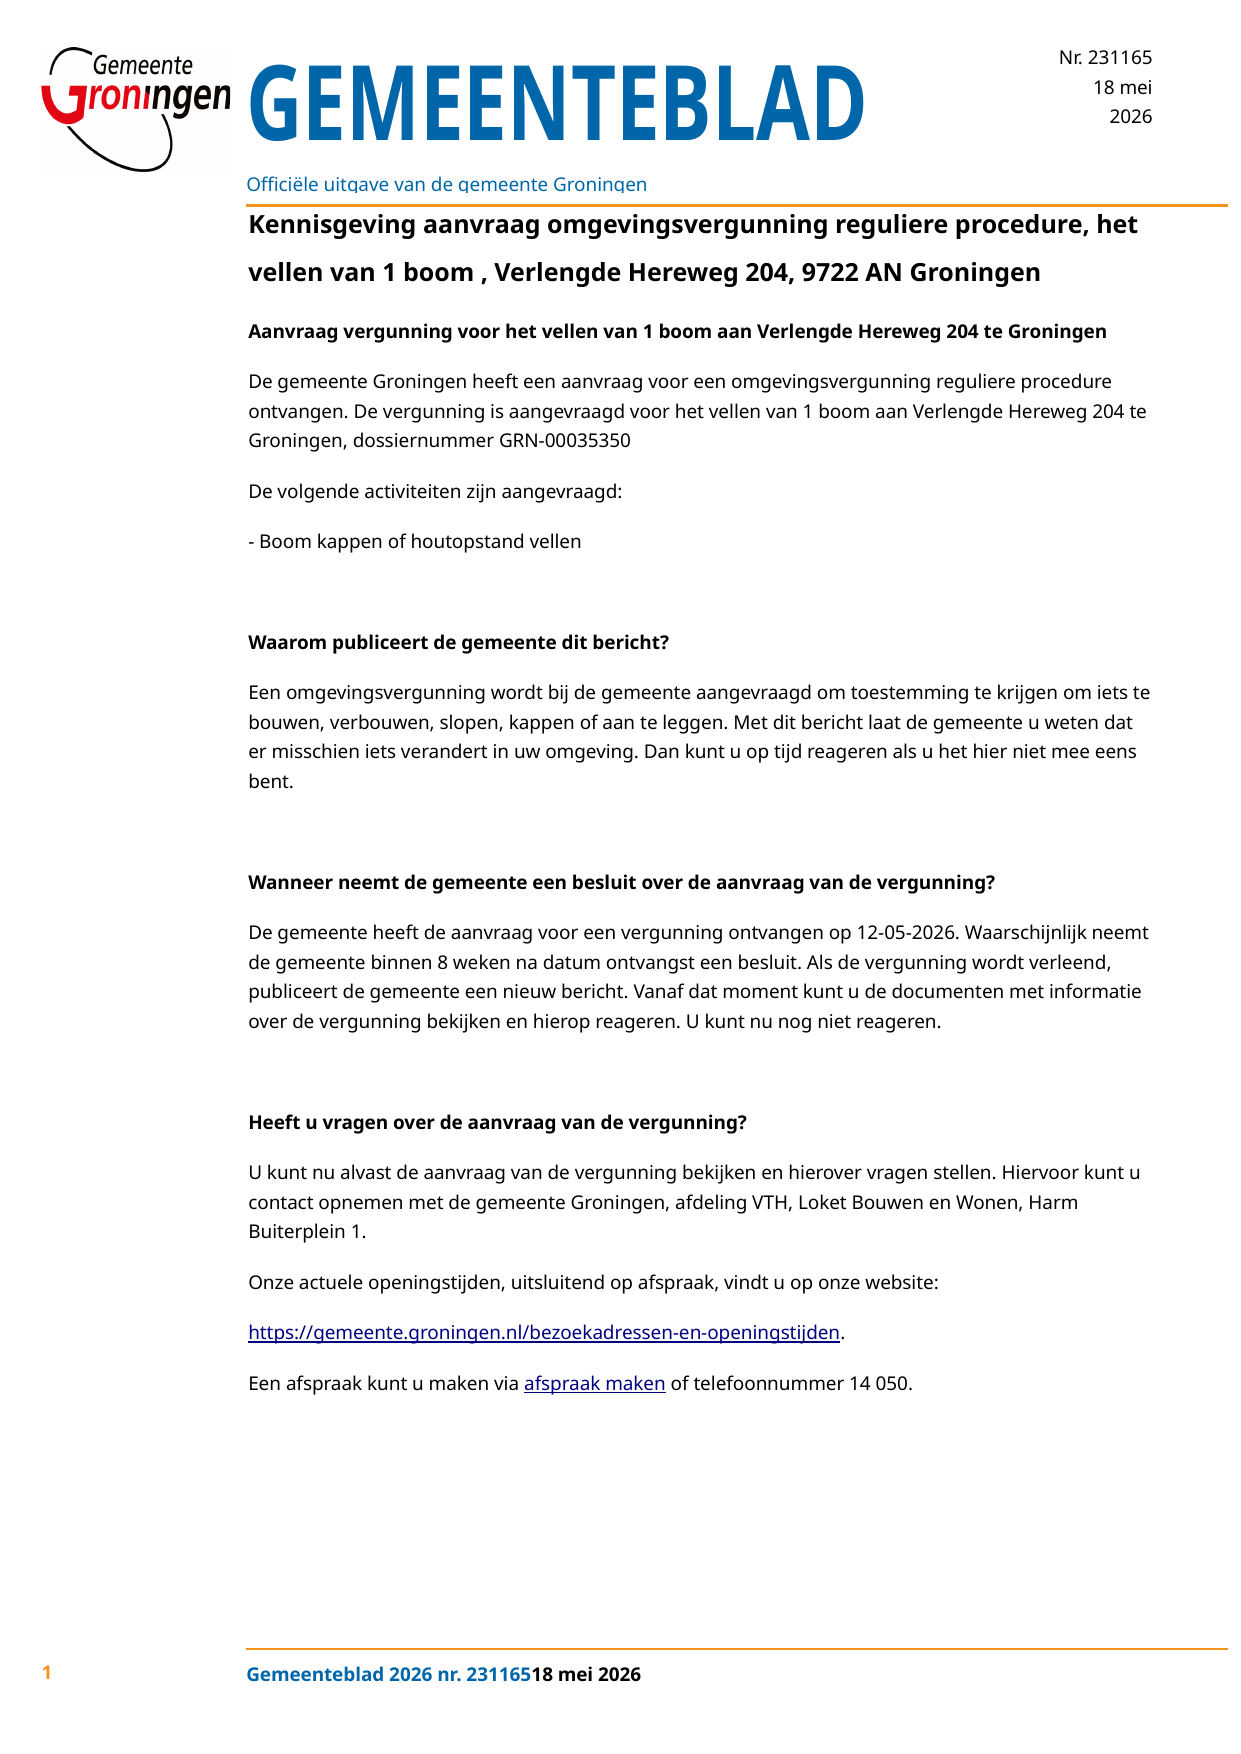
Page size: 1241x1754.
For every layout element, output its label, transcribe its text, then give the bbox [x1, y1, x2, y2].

text Heeft u vragen over de aanvraag van de vergunning? [248, 1109, 1152, 1135]
text Een omgevingsvergunning wordt bij de gemeente aangevraagd om toestemming te krijgen om iets te bouwen, verbouwen, slopen, kappen of aan te leggen. Met dit bericht laat de gemeente u weten dat er misschien iets verandert in uw omgeving. Dan kunt u op tijd reageren als u het hier niet mee eens bent. [248, 679, 1152, 794]
text De gemeente heeft de aanvraag voor een vergunning ontvangen op 12-05-2026. Waarschijnlijk neemt de gemeente binnen 8 weken na datum ontvangst een besluit. Als de vergunning wordt verleend, publiceert de gemeente een nieuw bericht. Vanaf dat moment kunt u de documenten met informatie over de vergunning bekijken en hierop reageren. U kunt nu nog niet reageren. [248, 919, 1152, 1034]
text Onze actuele openingstijden, uitsluitend op afspraak, vindt u op onze website: [248, 1269, 1152, 1295]
text De gemeente Groningen heeft een aanvraag voor een omgevingsvergunning reguliere procedure ontvangen. De vergunning is aangevraagd voor het vellen van 1 boom aan Verlengde Hereweg 204 te Groningen, dossiernummer GRN-00035350 [248, 368, 1152, 453]
text Waarom publiceert de gemeente dit bericht? [248, 629, 1152, 655]
text U kunt nu alvast de aanvraag van de vergunning bekijken en hierover vragen stellen. Hiervoor kunt u contact opnemen met de gemeente Groningen, afdeling VTH, Loket Bouwen en Wonen, Harm Buiterplein 1. [248, 1159, 1152, 1244]
text Een afspraak kunt u maken via afspraak maken of telefoonnummer 14 050. [248, 1370, 1152, 1396]
text Kennisgeving aanvraag omgevingsvergunning reguliere procedure, het vellen van 1 boom , Verlengde Hereweg 204, 9722 AN Groningen [248, 207, 1152, 288]
text De volgende activiteiten zijn aangevraagd: [248, 478, 1152, 504]
text Wanneer neemt de gemeente een besluit over de aanvraag van de vergunning? [248, 869, 1152, 895]
text https://gemeente.groningen.nl/bezoekadressen-en-openingstijden. [248, 1319, 1152, 1345]
picture [41, 47, 231, 172]
text - Boom kappen of houtopstand vellen [248, 528, 1152, 554]
text Aanvraag vergunning voor het vellen van 1 boom aan Verlengde Hereweg 204 te Groningen [248, 318, 1152, 344]
